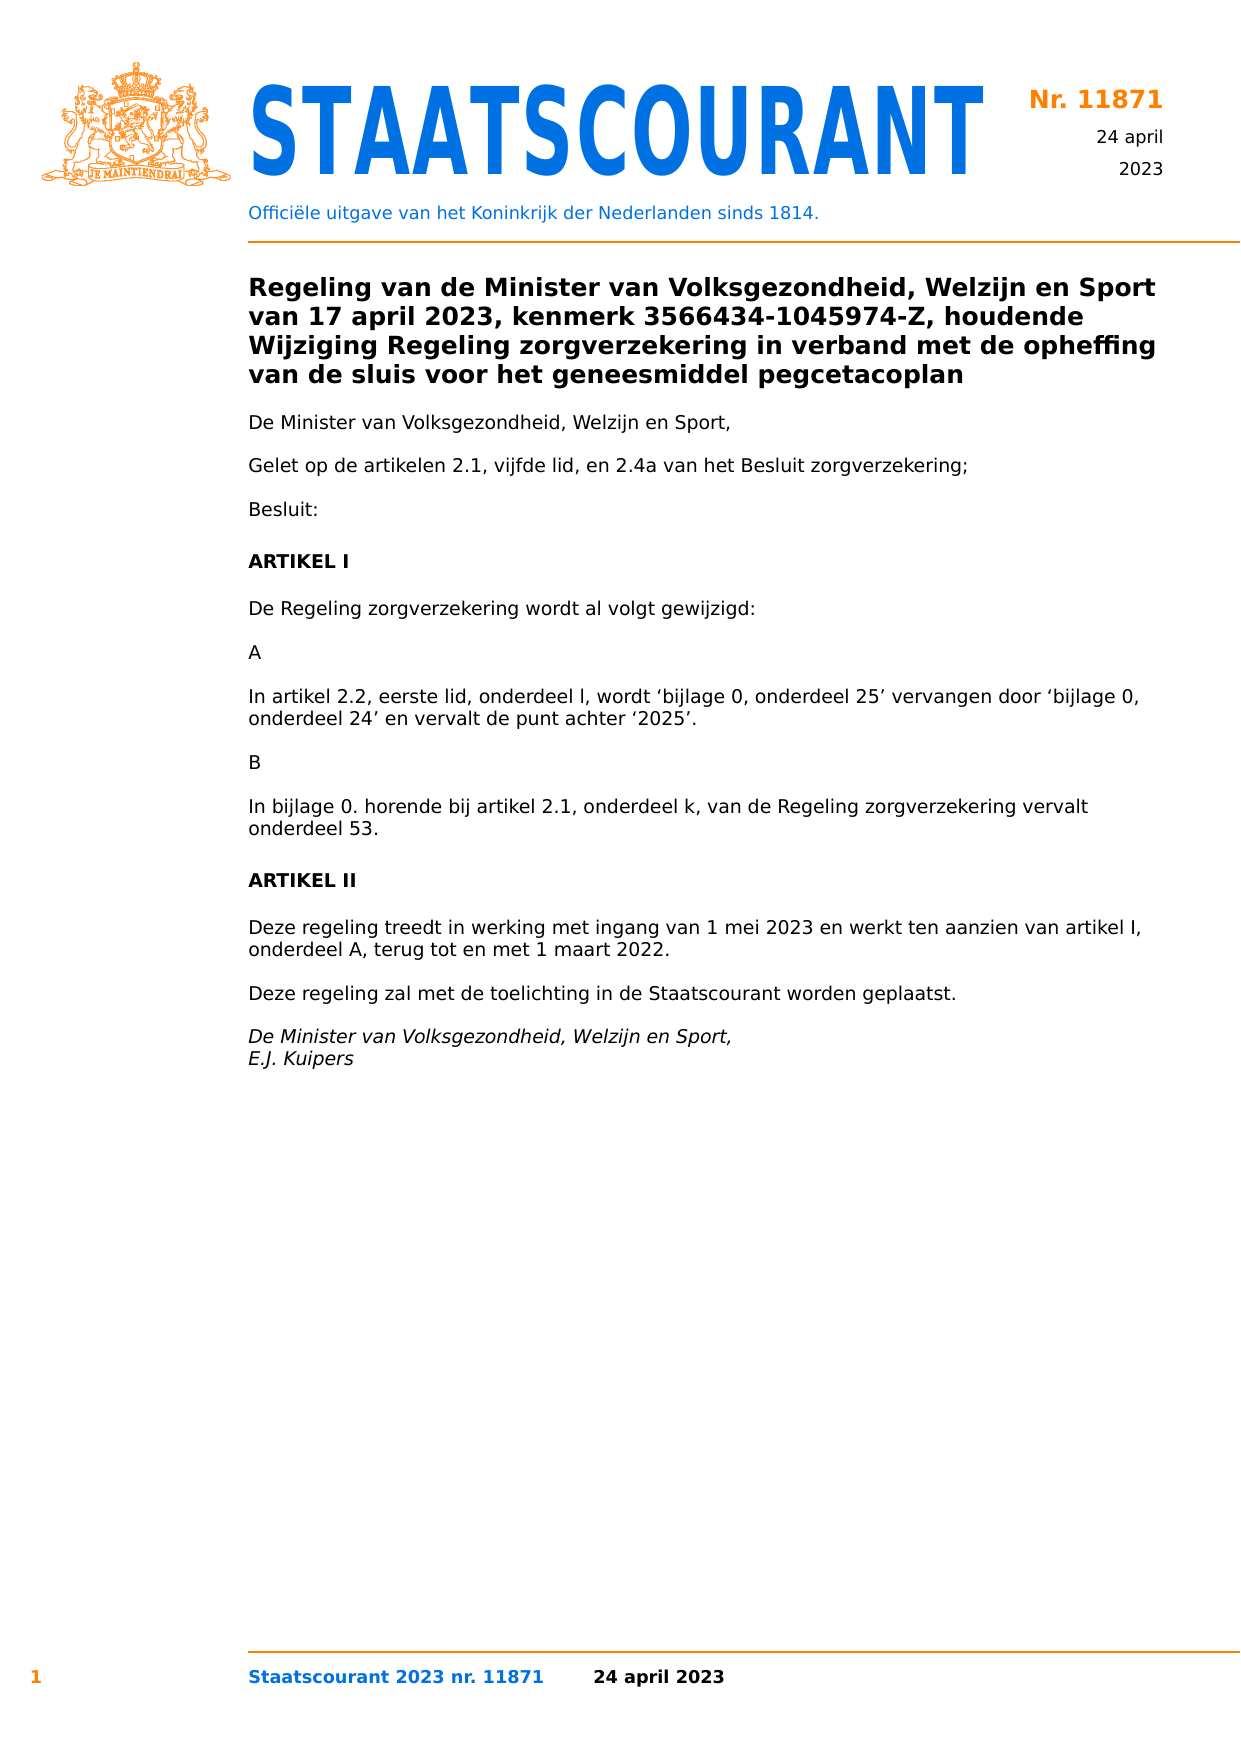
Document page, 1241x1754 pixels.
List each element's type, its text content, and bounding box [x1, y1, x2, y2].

picture [41, 62, 231, 186]
text B [248, 752, 1163, 774]
text Gelet op de artikelen 2.1, vijfde lid, en 2.4a van het Besluit zorgverzekering; [248, 455, 1163, 477]
text De Regeling zorgverzekering wordt al volgt gewijzigd: [248, 598, 1163, 620]
table_header [25, 62, 248, 241]
text Deze regeling treedt in werking met ingang van 1 mei 2023 en werkt ten aanzien van artikel I, onderdeel A, terug tot en met 1 maart 2022. [248, 917, 1163, 961]
text Besluit: [248, 499, 1163, 521]
text De Minister van Volksgezondheid, Welzijn en Sport, E.J. Kuipers [248, 1026, 1163, 1070]
text A [248, 642, 1163, 664]
text Deze regeling zal met de toelichting in de Staatscourant worden geplaatst. [248, 982, 1163, 1004]
table_cell 24 april [998, 121, 1240, 153]
subtitle ARTIKEL II [248, 869, 1163, 892]
text In bijlage 0. horende bij artikel 2.1, onderdeel k, van de Regeling zorgverzekering vervalt onderdeel 53. [248, 796, 1163, 839]
table_header Nr. 11871 [998, 62, 1240, 121]
text In artikel 2.2, eerste lid, onderdeel l, wordt ‘bijlage 0, onderdeel 25’ vervangen door ‘bijlage 0, onderdeel 24’ en vervalt de punt achter ‘2025’. [248, 686, 1163, 730]
subtitle ARTIKEL I [248, 551, 1163, 573]
subtitle Regeling van de Minister van Volksgezondheid, Welzijn en Sport van 17 april 2023, kenmerk 3566434-1045974-Z, houdende Wijziging Regeling zorgverzekering in verband met de opheffing van de sluis voor het geneesmiddel pegcetacoplan [248, 273, 1163, 390]
text De Minister van Volksgezondheid, Welzijn en Sport, [248, 412, 1163, 433]
table_header STAATSCOURANT [248, 62, 998, 203]
table_cell Officiële uitgave van het Koninkrijk der Nederlanden sinds 1814. [248, 203, 1240, 241]
table_cell 2023 [998, 153, 1240, 203]
